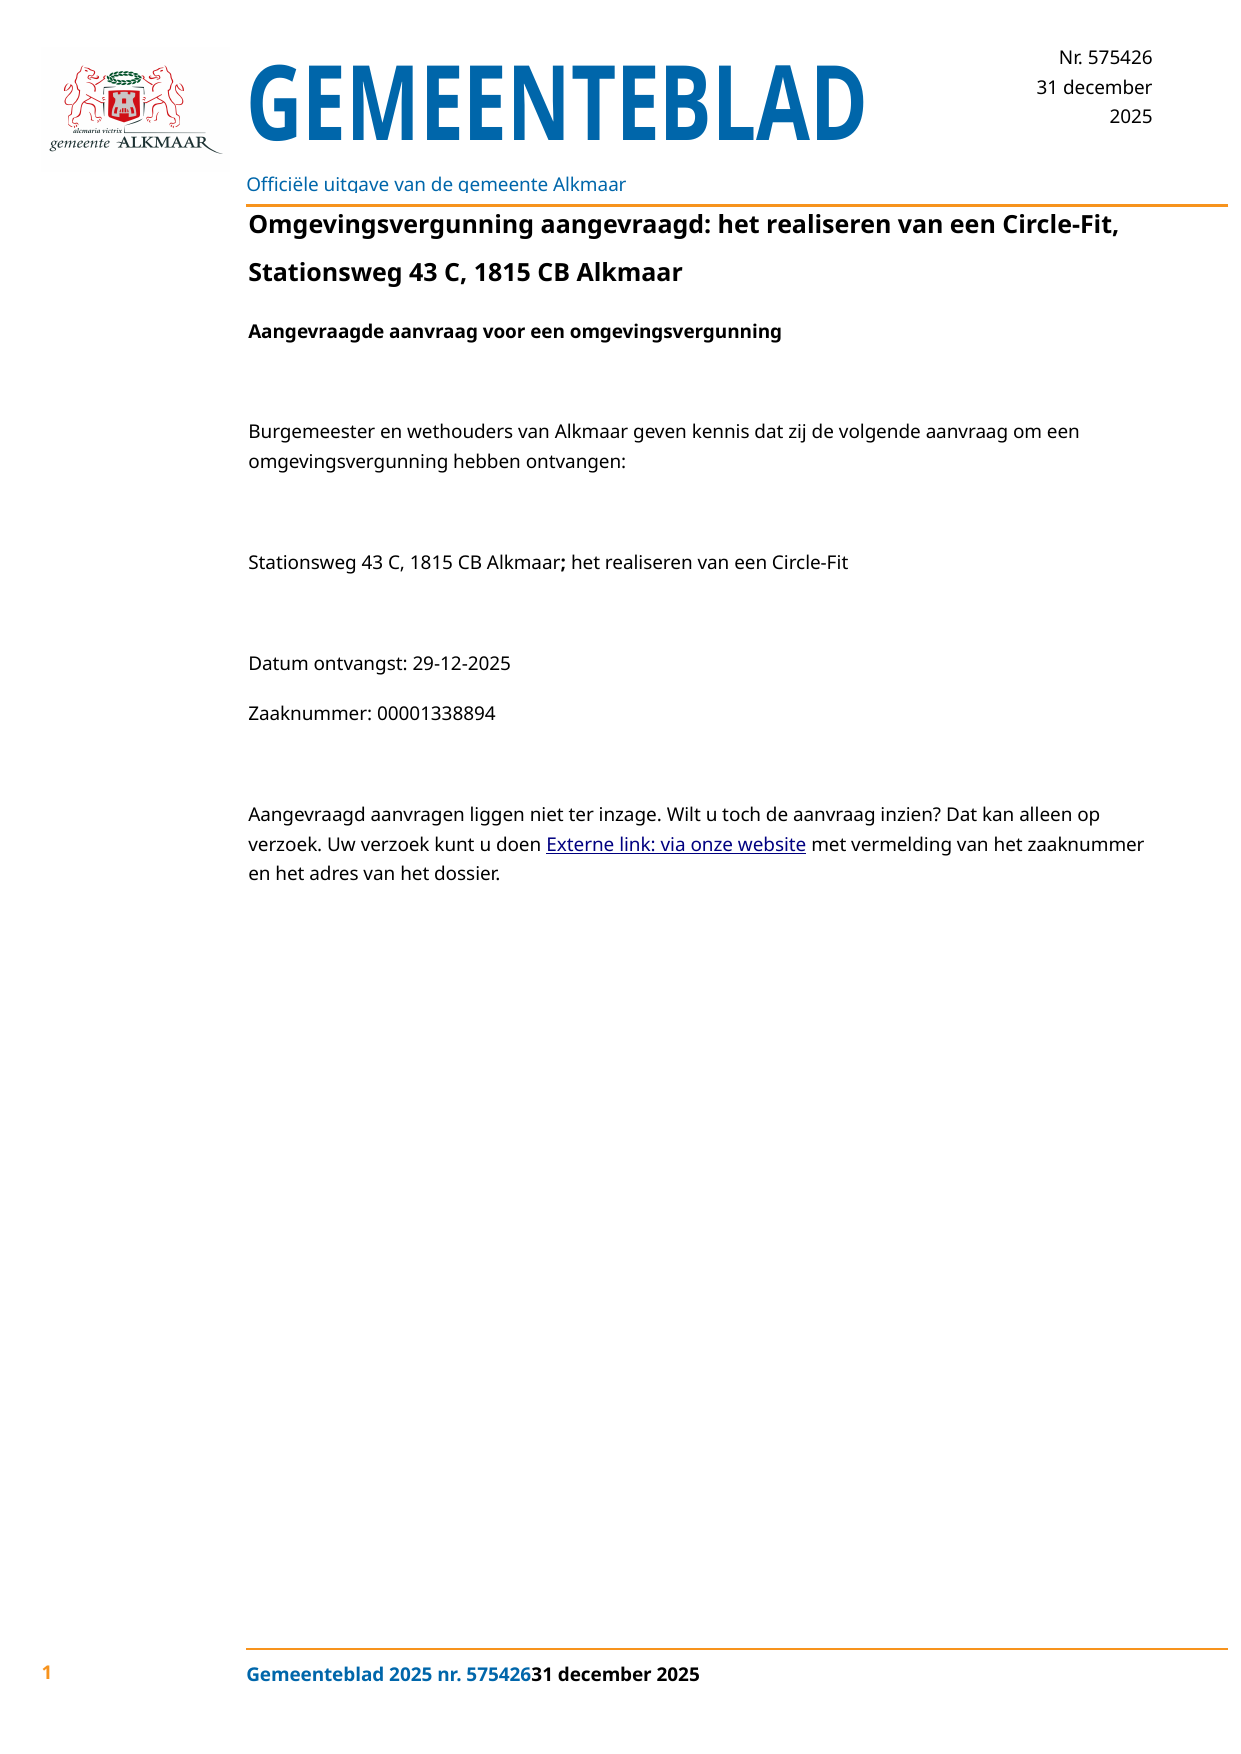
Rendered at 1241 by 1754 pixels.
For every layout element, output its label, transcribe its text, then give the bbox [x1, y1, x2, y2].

text Stationsweg 43 C, 1815 CB Alkmaar; het realiseren van een Circle-Fit [248, 549, 1152, 575]
text Omgevingsvergunning aangevraagd: het realiseren van een Circle-Fit, Stationsweg 43 C, 1815 CB Alkmaar [248, 207, 1152, 288]
text Burgemeester en wethouders van Alkmaar geven kennis dat zij de volgende aanvraag om een omgevingsvergunning hebben ontvangen: [248, 419, 1152, 474]
text Zaaknummer: 00001338894 [248, 700, 1152, 726]
text Aangevraagde aanvraag voor een omgevingsvergunning [248, 318, 1152, 344]
text Datum ontvangst: 29-12-2025 [248, 650, 1152, 676]
picture [41, 47, 231, 172]
text Aangevraagd aanvragen liggen niet ter inzage. Wilt u toch de aanvraag inzien? Dat kan alleen op verzoek. Uw verzoek kunt u doen Externe link: via onze website met vermelding van het zaaknummer en het adres van het dossier. [248, 801, 1152, 886]
